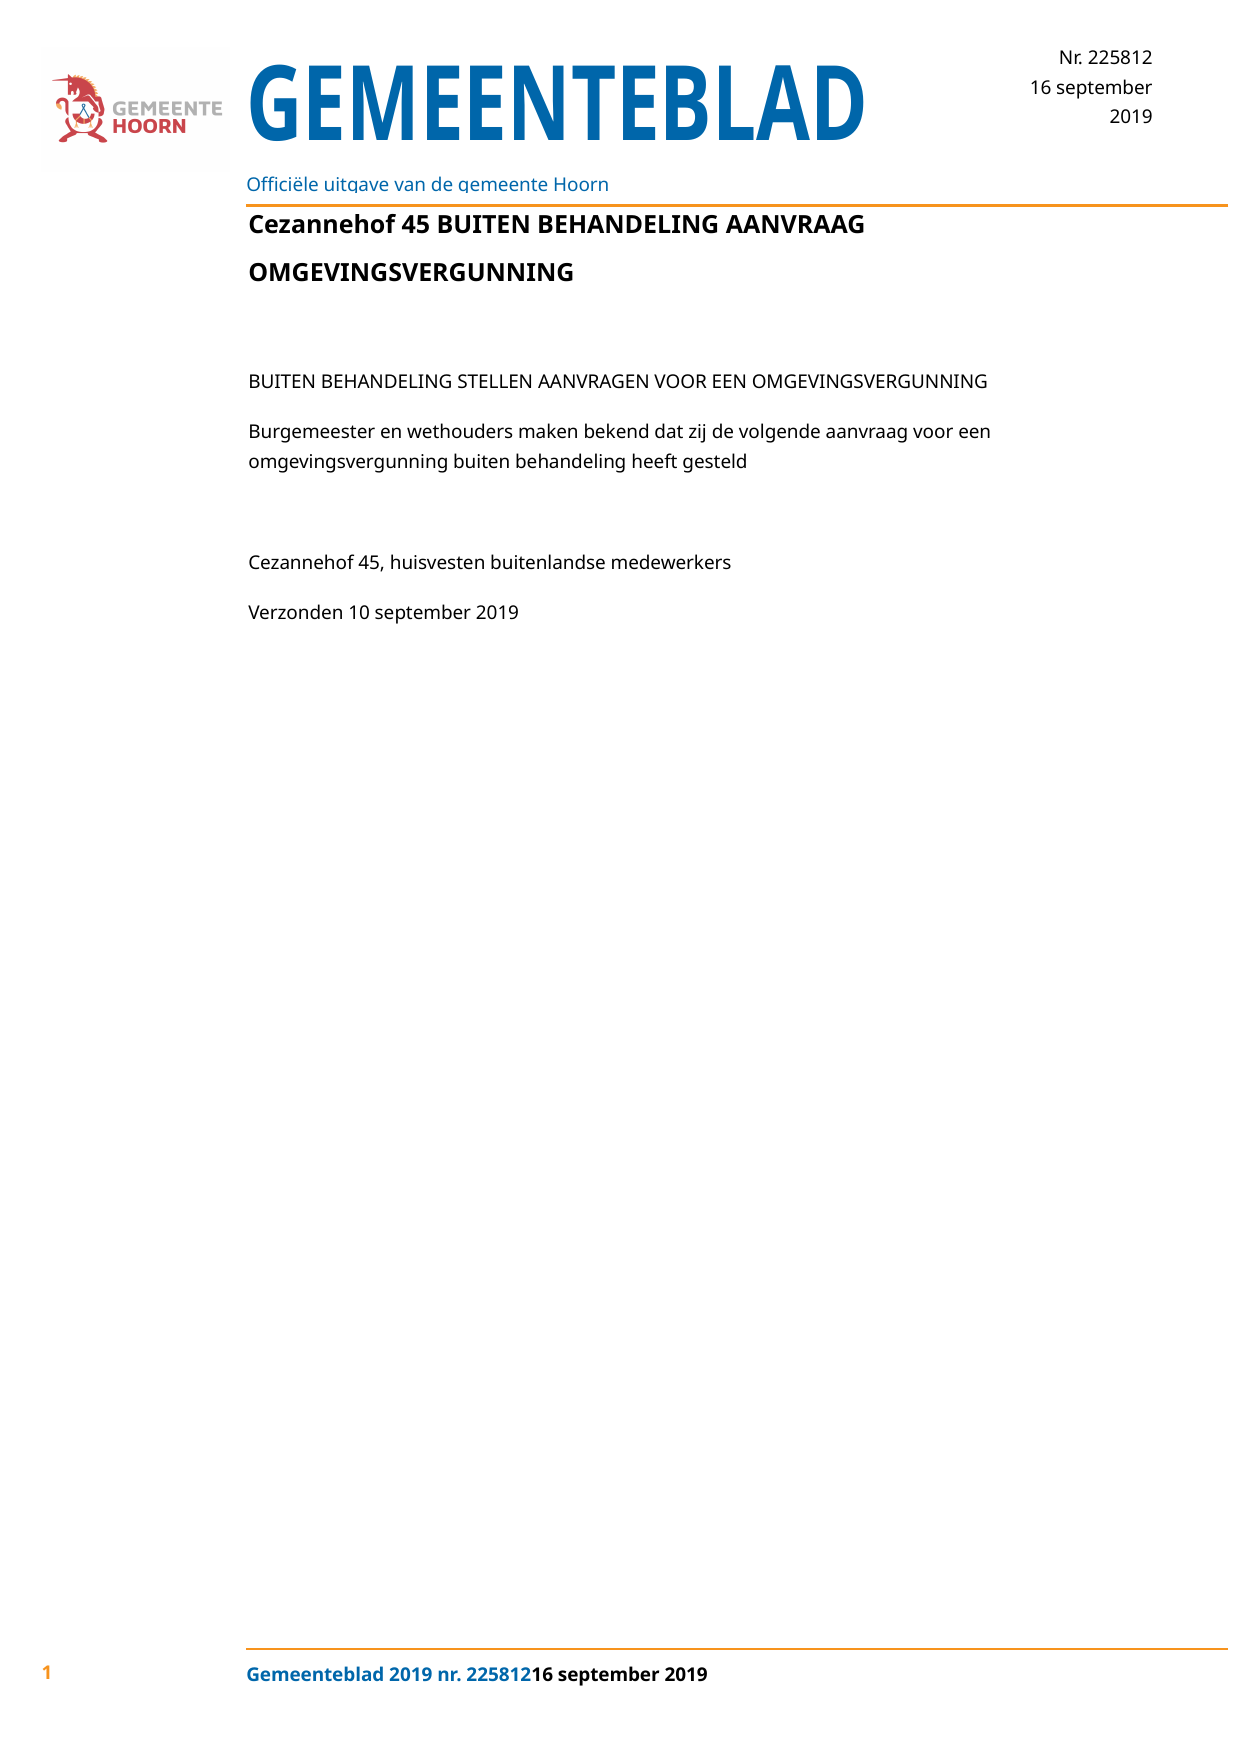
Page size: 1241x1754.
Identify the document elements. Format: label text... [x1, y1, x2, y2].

text Cezannehof 45, huisvesten buitenlandse medewerkers [248, 549, 1152, 575]
text Burgemeester en wethouders maken bekend dat zij de volgende aanvraag voor een omgevingsvergunning buiten behandeling heeft gesteld [248, 419, 1152, 474]
text BUITEN BEHANDELING STELLEN AANVRAGEN VOOR EEN OMGEVINGSVERGUNNING [248, 368, 1152, 394]
text Cezannehof 45 BUITEN BEHANDELING AANVRAAG OMGEVINGSVERGUNNING [248, 207, 1152, 288]
picture [41, 47, 231, 172]
text Verzonden 10 september 2019 [248, 599, 1152, 625]
